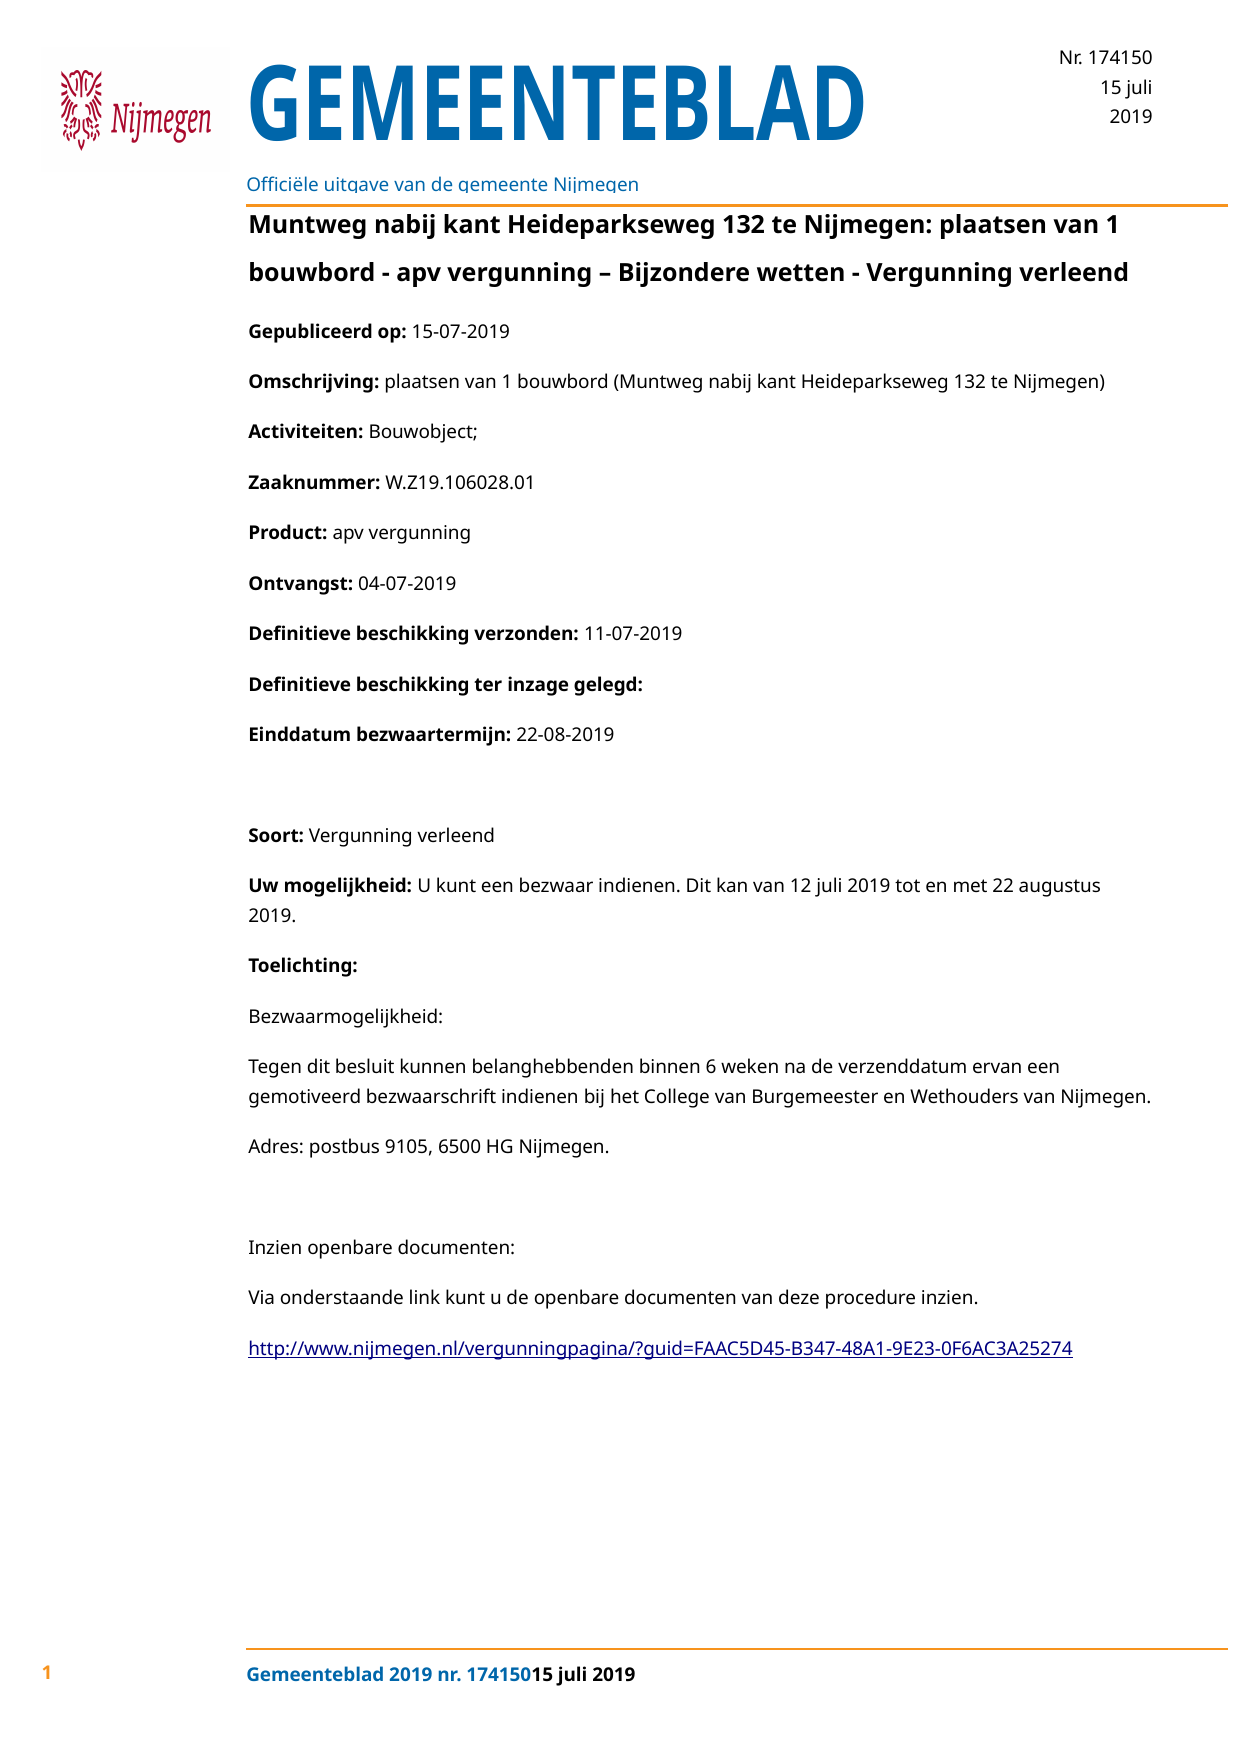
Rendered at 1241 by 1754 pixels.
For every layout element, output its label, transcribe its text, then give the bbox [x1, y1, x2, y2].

text Product: apv vergunning [248, 519, 1152, 545]
text Definitieve beschikking verzonden: 11-07-2019 [248, 620, 1152, 646]
text Inzien openbare documenten: [248, 1234, 1152, 1260]
text Gepubliceerd op: 15-07-2019 [248, 318, 1152, 344]
text Ontvangst: 04-07-2019 [248, 570, 1152, 596]
text Omschrijving: plaatsen van 1 bouwbord (Muntweg nabij kant Heideparkseweg 132 te Nijmegen) [248, 368, 1152, 394]
text Zaaknummer: W.Z19.106028.01 [248, 469, 1152, 495]
text Bezwaarmogelijkheid: [248, 1003, 1152, 1029]
text Activiteiten: Bouwobject; [248, 419, 1152, 444]
text http://www.nijmegen.nl/vergunningpagina/?guid=FAAC5D45-B347-48A1-9E23-0F6AC3A25274 [248, 1335, 1152, 1361]
text Via onderstaande link kunt u de openbare documenten van deze procedure inzien. [248, 1284, 1152, 1310]
text Tegen dit besluit kunnen belanghebbenden binnen 6 weken na de verzenddatum ervan een gemotiveerd bezwaarschrift indienen bij het College van Burgemeester en Wethouders van Nijmegen. [248, 1053, 1152, 1109]
text Muntweg nabij kant Heideparkseweg 132 te Nijmegen: plaatsen van 1 bouwbord - apv vergunning – Bijzondere wetten - Vergunning verleend [248, 207, 1152, 288]
text Adres: postbus 9105, 6500 HG Nijmegen. [248, 1133, 1152, 1159]
text Uw mogelijkheid: U kunt een bezwaar indienen. Dit kan van 12 juli 2019 tot en met 22 augustus 2019. [248, 872, 1152, 928]
text Definitieve beschikking ter inzage gelegd: [248, 671, 1152, 697]
text Einddatum bezwaartermijn: 22-08-2019 [248, 721, 1152, 747]
picture [41, 47, 231, 172]
text Toelichting: [248, 952, 1152, 978]
text Soort: Vergunning verleend [248, 822, 1152, 848]
